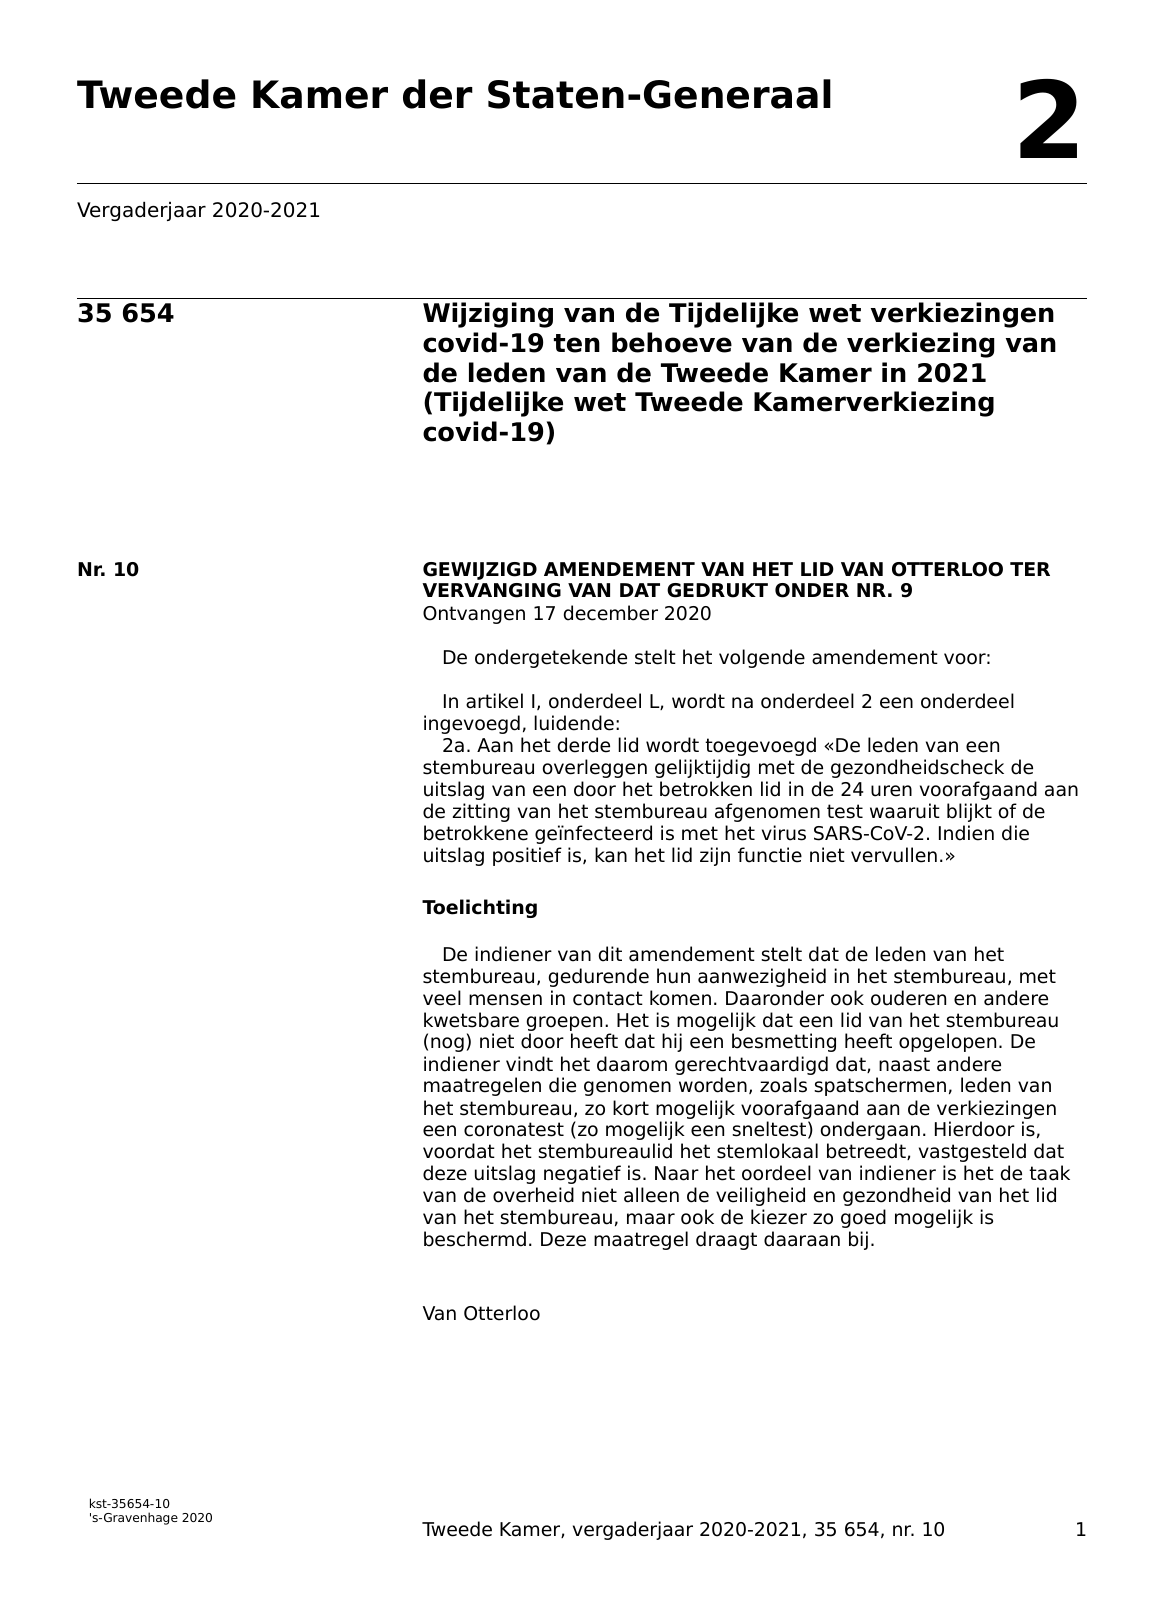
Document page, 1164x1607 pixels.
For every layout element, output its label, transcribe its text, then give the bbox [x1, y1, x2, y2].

subtitle Nr. 10 GEWIJZIGD AMENDEMENT VAN HET LID VAN OTTERLOO TER VERVANGING VAN DAT GEDRUKT ONDER NR. 9 [77, 558, 1087, 602]
table_header Tweede Kamer der Staten-Generaal [77, 59, 886, 183]
text De ondergetekende stelt het volgende amendement voor: [422, 647, 1087, 668]
subtitle 35 654 Wijziging van de Tijdelijke wet verkiezingen covid-19 ten behoeve van de verkiezing van de leden van de Tweede Kamer in 2021 (Tijdelijke wet Tweede Kamerverkiezing covid-19) [77, 299, 1087, 447]
table_header 2 [886, 59, 1087, 183]
text 's-Gravenhage 2020 [88, 1511, 323, 1525]
subtitle Toelichting [422, 897, 1087, 918]
text De indiener van dit amendement stelt dat de leden van het stembureau, gedurende hun aanwezigheid in het stembureau, met veel mensen in contact komen. Daaronder ook ouderen en andere kwetsbare groepen. Het is mogelijk dat een lid van het stembureau (nog) niet door heeft dat hij een besmetting heeft opgelopen. De indiener vindt het daarom gerechtvaardigd dat, naast andere maatregelen die genomen worden, zoals spatschermen, leden van het stembureau, zo kort mogelijk voorafgaand aan de verkiezingen een coronatest (zo mogelijk een sneltest) ondergaan. Hierdoor is, voordat het stembureaulid het stemlokaal betreedt, vastgesteld dat deze uitslag negatief is. Naar het oordeel van indiener is het de taak van de overheid niet alleen de veiligheid en gezondheid van het lid van het stembureau, maar ook de kiezer zo goed mogelijk is beschermd. Deze maatregel draagt daaraan bij. [422, 943, 1087, 1251]
text kst-35654-10 [88, 1497, 323, 1511]
text Ontvangen 17 december 2020 [422, 602, 1087, 624]
text In artikel I, onderdeel L, wordt na onderdeel 2 een onderdeel ingevoegd, luidende: [422, 691, 1087, 735]
text Van Otterloo [422, 1281, 1087, 1325]
text 2a. Aan het derde lid wordt toegevoegd «De leden van een stembureau overleggen gelijktijdig met de gezondheidscheck de uitslag van een door het betrokken lid in de 24 uren voorafgaand aan de zitting van het stembureau afgenomen test waaruit blijkt of de betrokkene geïnfecteerd is met het virus SARS-CoV-2. Indien die uitslag positief is, kan het lid zijn functie niet vervullen.» [422, 735, 1087, 867]
table_cell Vergaderjaar 2020-2021 [77, 184, 1087, 298]
